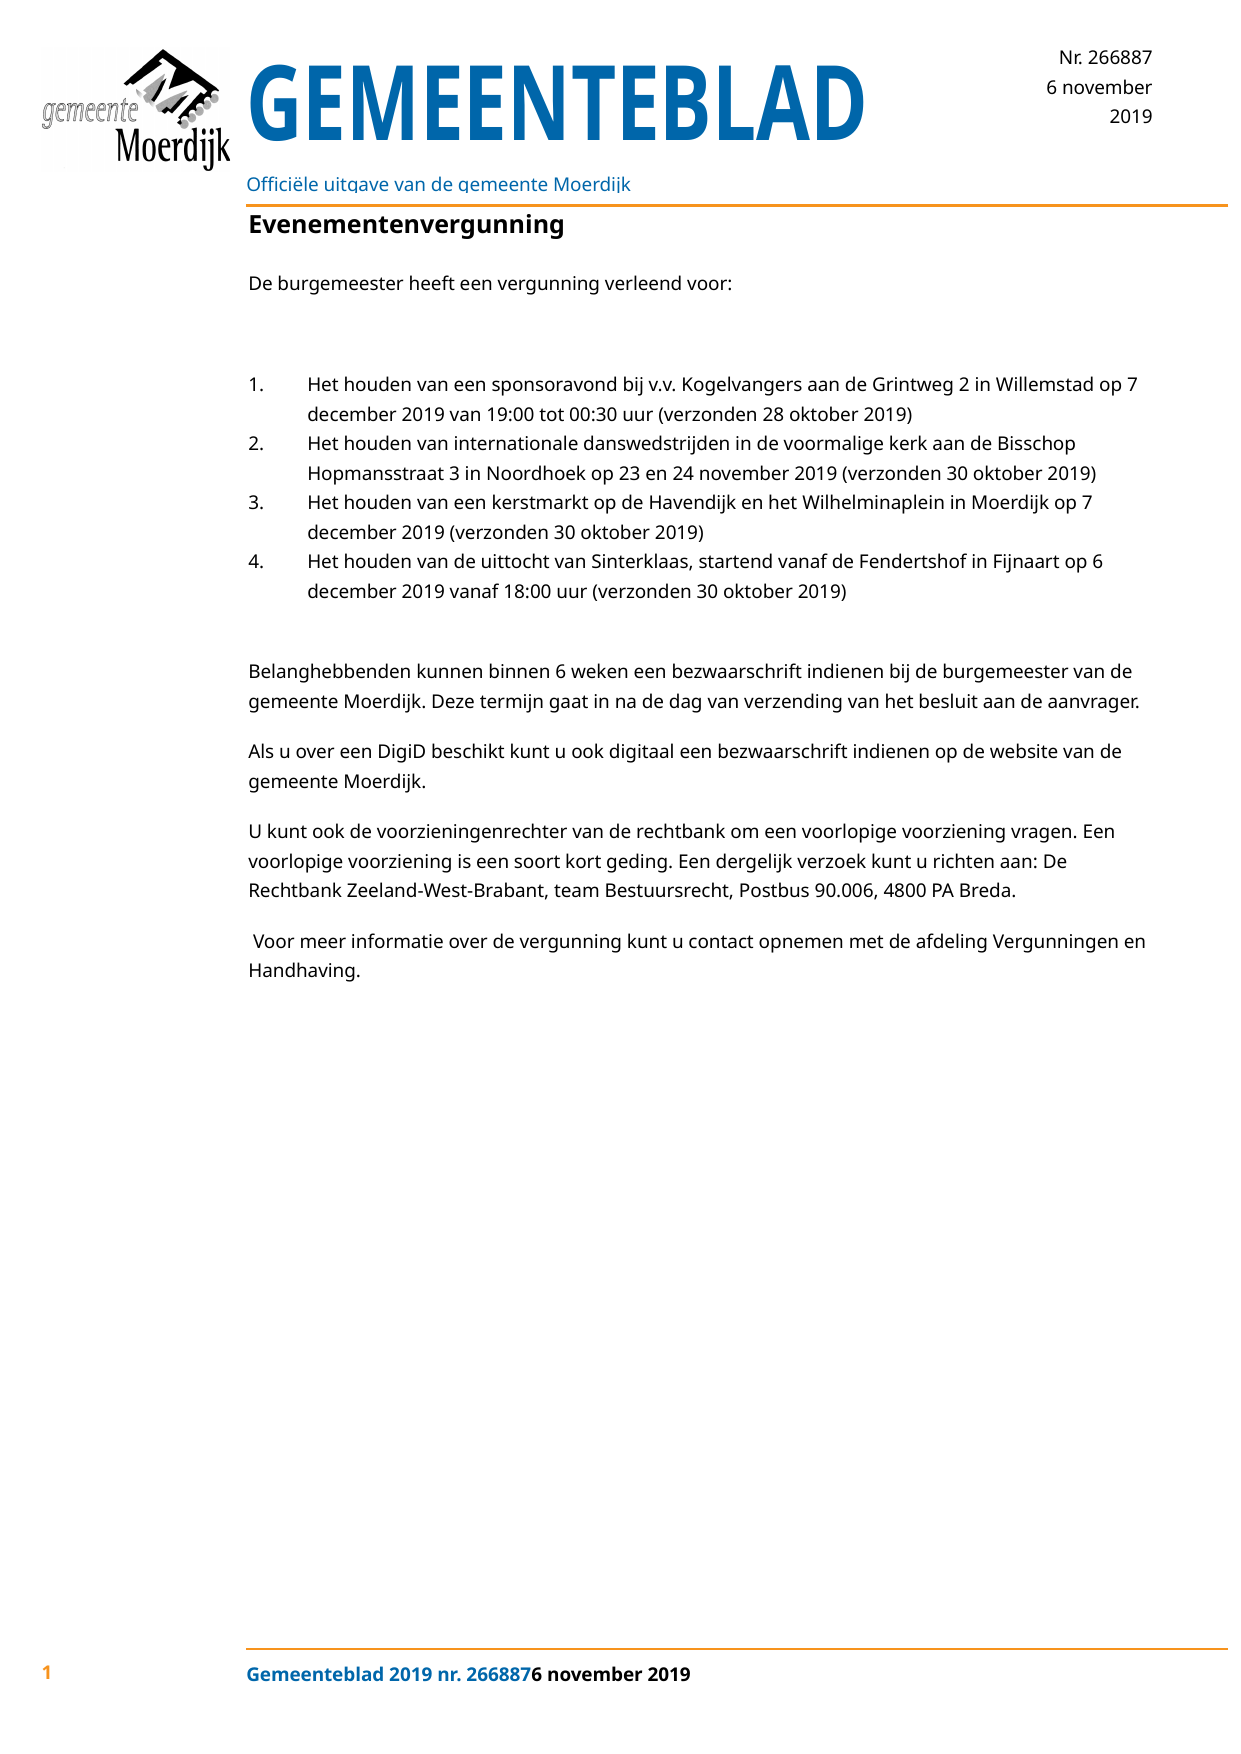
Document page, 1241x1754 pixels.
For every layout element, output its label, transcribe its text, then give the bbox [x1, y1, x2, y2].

list Het houden van de uittocht van Sinterklaas, startend vanaf de Fendertshof in Fijnaart op 6 december 2019 vanaf 18:00 uur (verzonden 30 oktober 2019) [248, 549, 1152, 604]
picture [41, 47, 231, 172]
text Evenementenvergunning [248, 207, 1152, 241]
text Belanghebbenden kunnen binnen 6 weken een bezwaarschrift indienen bij de burgemeester van de gemeente Moerdijk. Deze termijn gaat in na de dag van verzending van het besluit aan de aanvrager. [248, 658, 1152, 713]
text De burgemeester heeft een ­vergunning verleend voor: [248, 270, 1152, 296]
text Voor meer informatie over de vergunning kunt u contact opnemen met de afdeling Vergunningen en Handhaving. [248, 928, 1152, 983]
list Het houden van een kerstmarkt op de Havendijk en het Wilhelminaplein in Moerdijk op 7 december 2019 (verzonden 30 oktober 2019) [248, 489, 1152, 545]
text Als u over een DigiD beschikt kunt u ook digitaal een bezwaarschrift indienen op de website van de gemeente Moerdijk. [248, 738, 1152, 793]
text U kunt ook de voorzieningenrechter van de rechtbank om een voorlopige voorziening vragen. Een voorlopige voorziening is een soort kort geding. Een dergelijk verzoek kunt u richten aan: De Rechtbank Zeeland-West-Brabant, team Bestuursrecht, Postbus 90.006, 4800 PA Breda. [248, 818, 1152, 903]
list Het houden van een sponsoravond bij v.v. Kogelvangers aan de Grintweg 2 in Willemstad op 7 december 2019 van 19:00 tot 00:30 uur (verzonden 28 oktober 2019) [248, 371, 1152, 426]
list Het houden van internationale danswedstrijden in de voormalige kerk aan de Bisschop Hopmansstraat 3 in Noordhoek op 23 en 24 november 2019 (verzonden 30 oktober 2019) [248, 430, 1152, 486]
